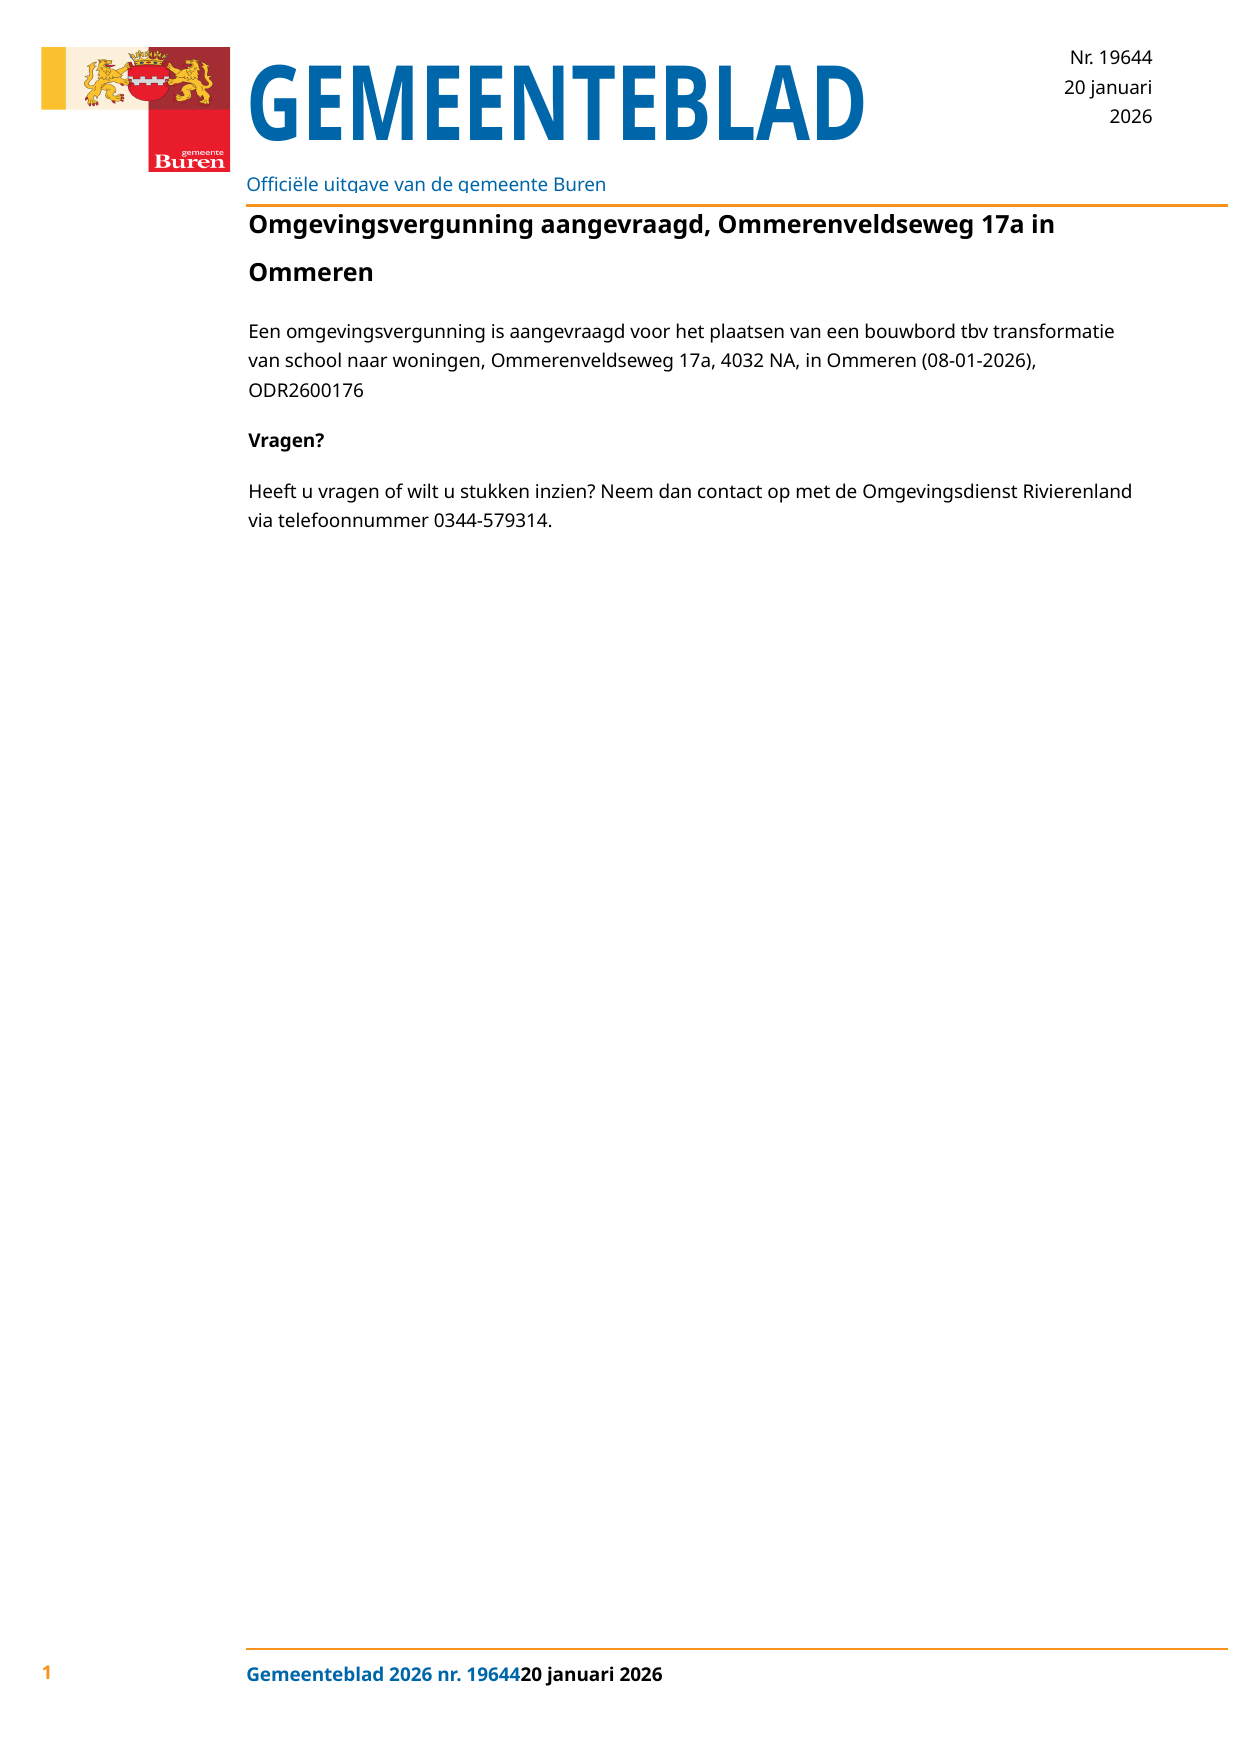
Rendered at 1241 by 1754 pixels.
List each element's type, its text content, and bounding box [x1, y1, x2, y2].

text Vragen? [248, 427, 1152, 453]
text Een omgevingsvergunning is aangevraagd voor het plaatsen van een bouwbord tbv transformatie van school naar woningen, Ommerenveldseweg 17a, 4032 NA, in Ommeren (08-01-2026), ODR2600176 [248, 318, 1152, 403]
text Omgevingsvergunning aangevraagd, Ommerenveldseweg 17a in Ommeren [248, 207, 1152, 288]
text Heeft u vragen of wilt u stukken inzien? Neem dan contact op met de Omgevingsdienst Rivierenland via telefoonnummer 0344-579314. [248, 478, 1152, 533]
picture [41, 47, 231, 172]
